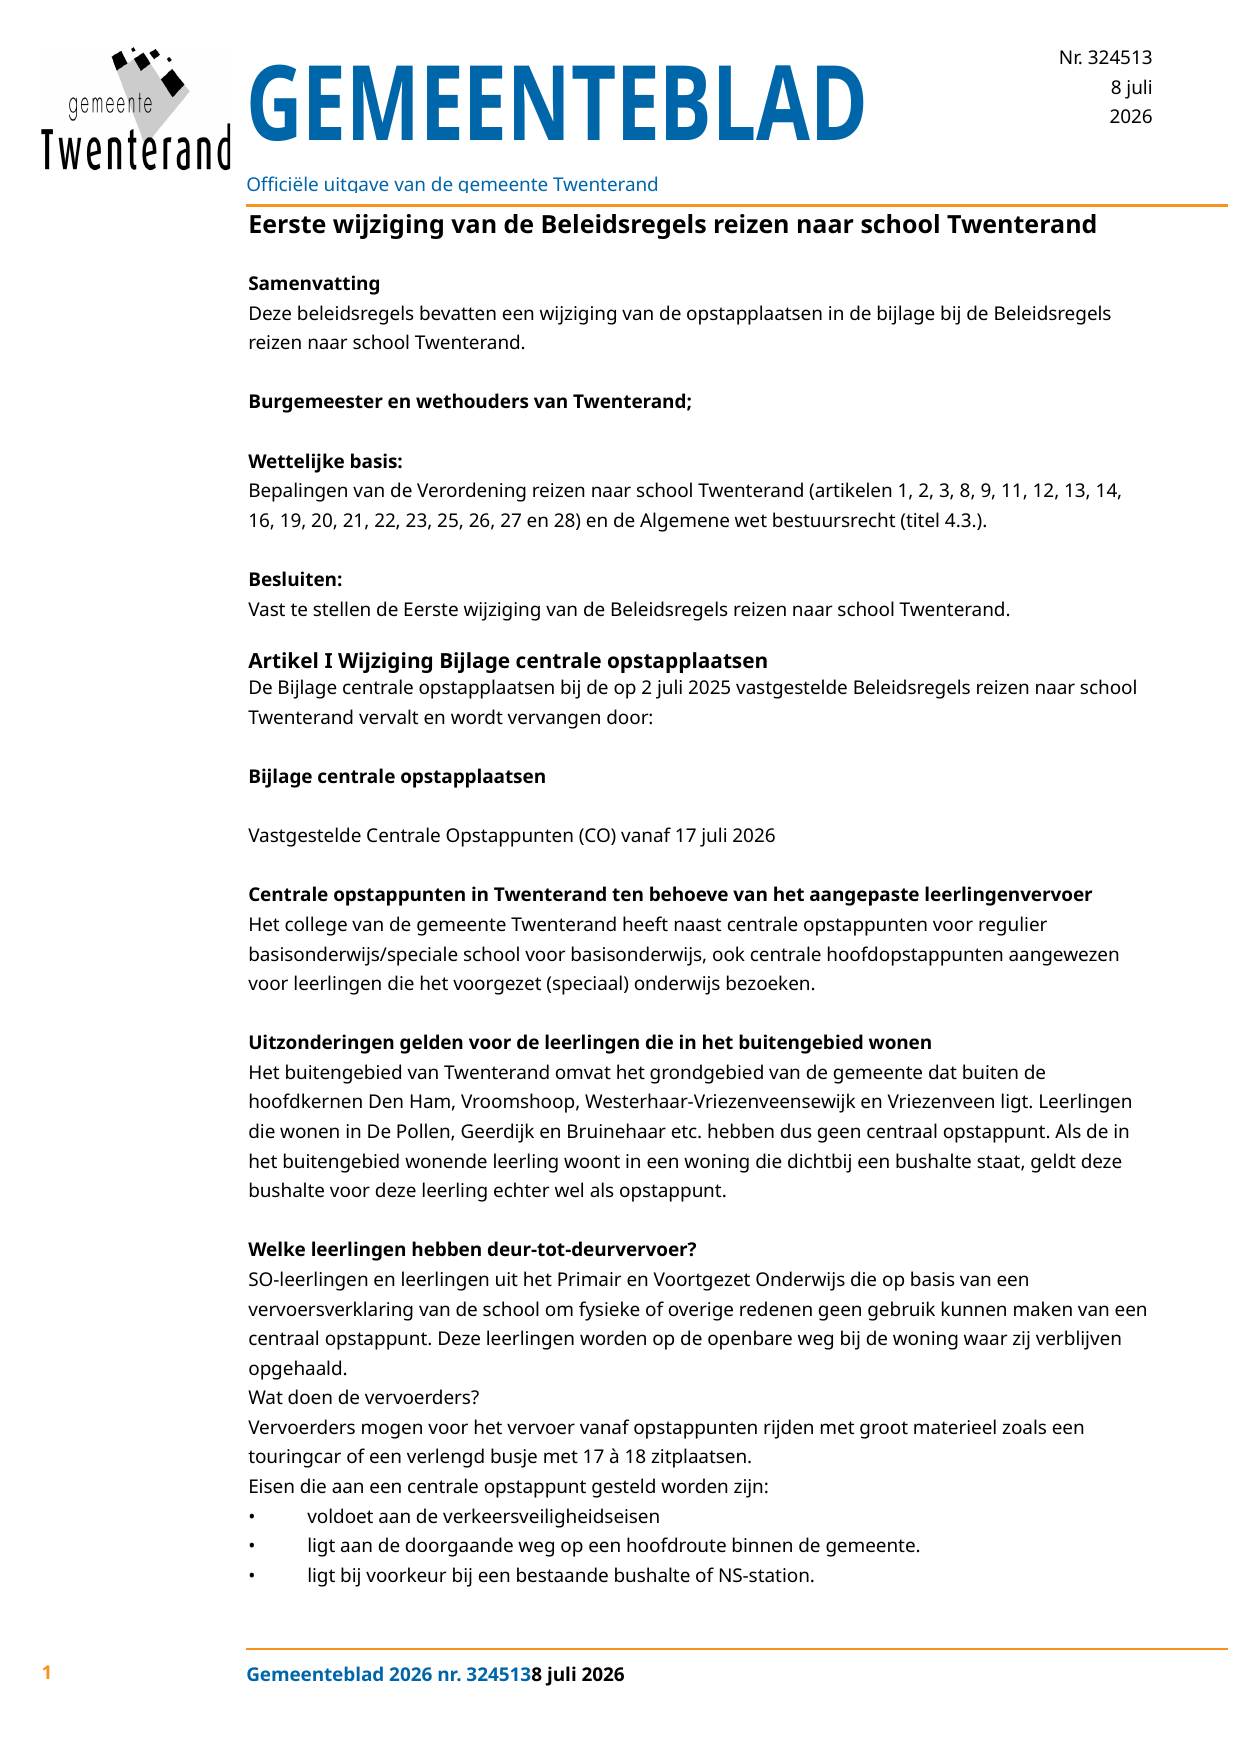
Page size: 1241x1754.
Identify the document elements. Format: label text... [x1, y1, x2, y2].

picture [41, 47, 231, 172]
text Samenvatting [248, 270, 1152, 296]
list ligt bij voorkeur bij een bestaande bushalte of NS-station. [248, 1562, 1152, 1588]
text Bepalingen van de Verordening reizen naar school Twenterand (artikelen 1, 2, 3, 8, 9, 11, 12, 13, 14, 16, 19, 20, 21, 22, 23, 25, 26, 27 en 28) en de Algemene wet bestuursrecht (titel 4.3.). [248, 477, 1152, 533]
text Vastgestelde Centrale Opstappunten (CO) vanaf 17 juli 2026 [248, 822, 1152, 848]
text Eerste wijziging van de Beleidsregels reizen naar school Twenterand [248, 207, 1152, 241]
text Besluiten: [248, 566, 1152, 592]
text Het college van de gemeente Twenterand heeft naast centrale opstappunten voor regulier basisonderwijs/speciale school voor basisonderwijs, ook centrale hoofdopstappunten aangewezen voor leerlingen die het voorgezet (speciaal) onderwijs bezoeken. [248, 911, 1152, 996]
text Welke leerlingen hebben deur-tot-deurvervoer? [248, 1237, 1152, 1262]
text Het buitengebied van Twenterand omvat het grondgebied van de gemeente dat buiten de hoofdkernen Den Ham, Vroomshoop, Westerhaar-Vriezenveensewijk en Vriezenveen ligt. Leerlingen die wonen in De Pollen, Geerdijk en Bruinehaar etc. hebben dus geen centraal opstappunt. Als de in het buitengebied wonende leerling woont in een woning die dichtbij een bushalte staat, geldt deze bushalte voor deze leerling echter wel als opstappunt. [248, 1059, 1152, 1203]
text Eisen die aan een centrale opstappunt gesteld worden zijn: [248, 1473, 1152, 1499]
list ligt aan de doorgaande weg op een hoofdroute binnen de gemeente. [248, 1532, 1152, 1558]
text Burgemeester en wethouders van Twenterand; [248, 389, 1152, 414]
text Artikel I Wijziging Bijlage centrale opstapplaatsen [248, 646, 1152, 674]
text Vervoerders mogen voor het vervoer vanaf opstappunten rijden met groot materieel zoals een touringcar of een verlengd busje met 17 à 18 zitplaatsen. [248, 1414, 1152, 1469]
text Uitzonderingen gelden voor de leerlingen die in het buitengebied wonen [248, 1029, 1152, 1055]
text Vast te stellen de Eerste wijziging van de Beleidsregels reizen naar school Twenterand. [248, 596, 1152, 621]
text Deze beleidsregels bevatten een wijziging van de opstapplaatsen in de bijlage bij de Beleidsregels reizen naar school Twenterand. [248, 300, 1152, 355]
text Centrale opstappunten in Twenterand ten behoeve van het aangepaste leerlingenvervoer [248, 882, 1152, 907]
text De Bijlage centrale opstapplaatsen bij de op 2 juli 2025 vastgestelde Beleidsregels reizen naar school Twenterand vervalt en wordt vervangen door: [248, 674, 1152, 730]
text Wat doen de vervoerders? [248, 1384, 1152, 1410]
text Wettelijke basis: [248, 448, 1152, 473]
text Bijlage centrale opstapplaatsen [248, 763, 1152, 789]
list voldoet aan de verkeersveiligheidseisen [248, 1503, 1152, 1529]
text SO-leerlingen en leerlingen uit het Primair en Voortgezet Onderwijs die op basis van een vervoersverklaring van de school om fysieke of overige redenen geen gebruik kunnen maken van een centraal opstappunt. Deze leerlingen worden op de openbare weg bij de woning waar zij verblijven opgehaald. [248, 1266, 1152, 1381]
